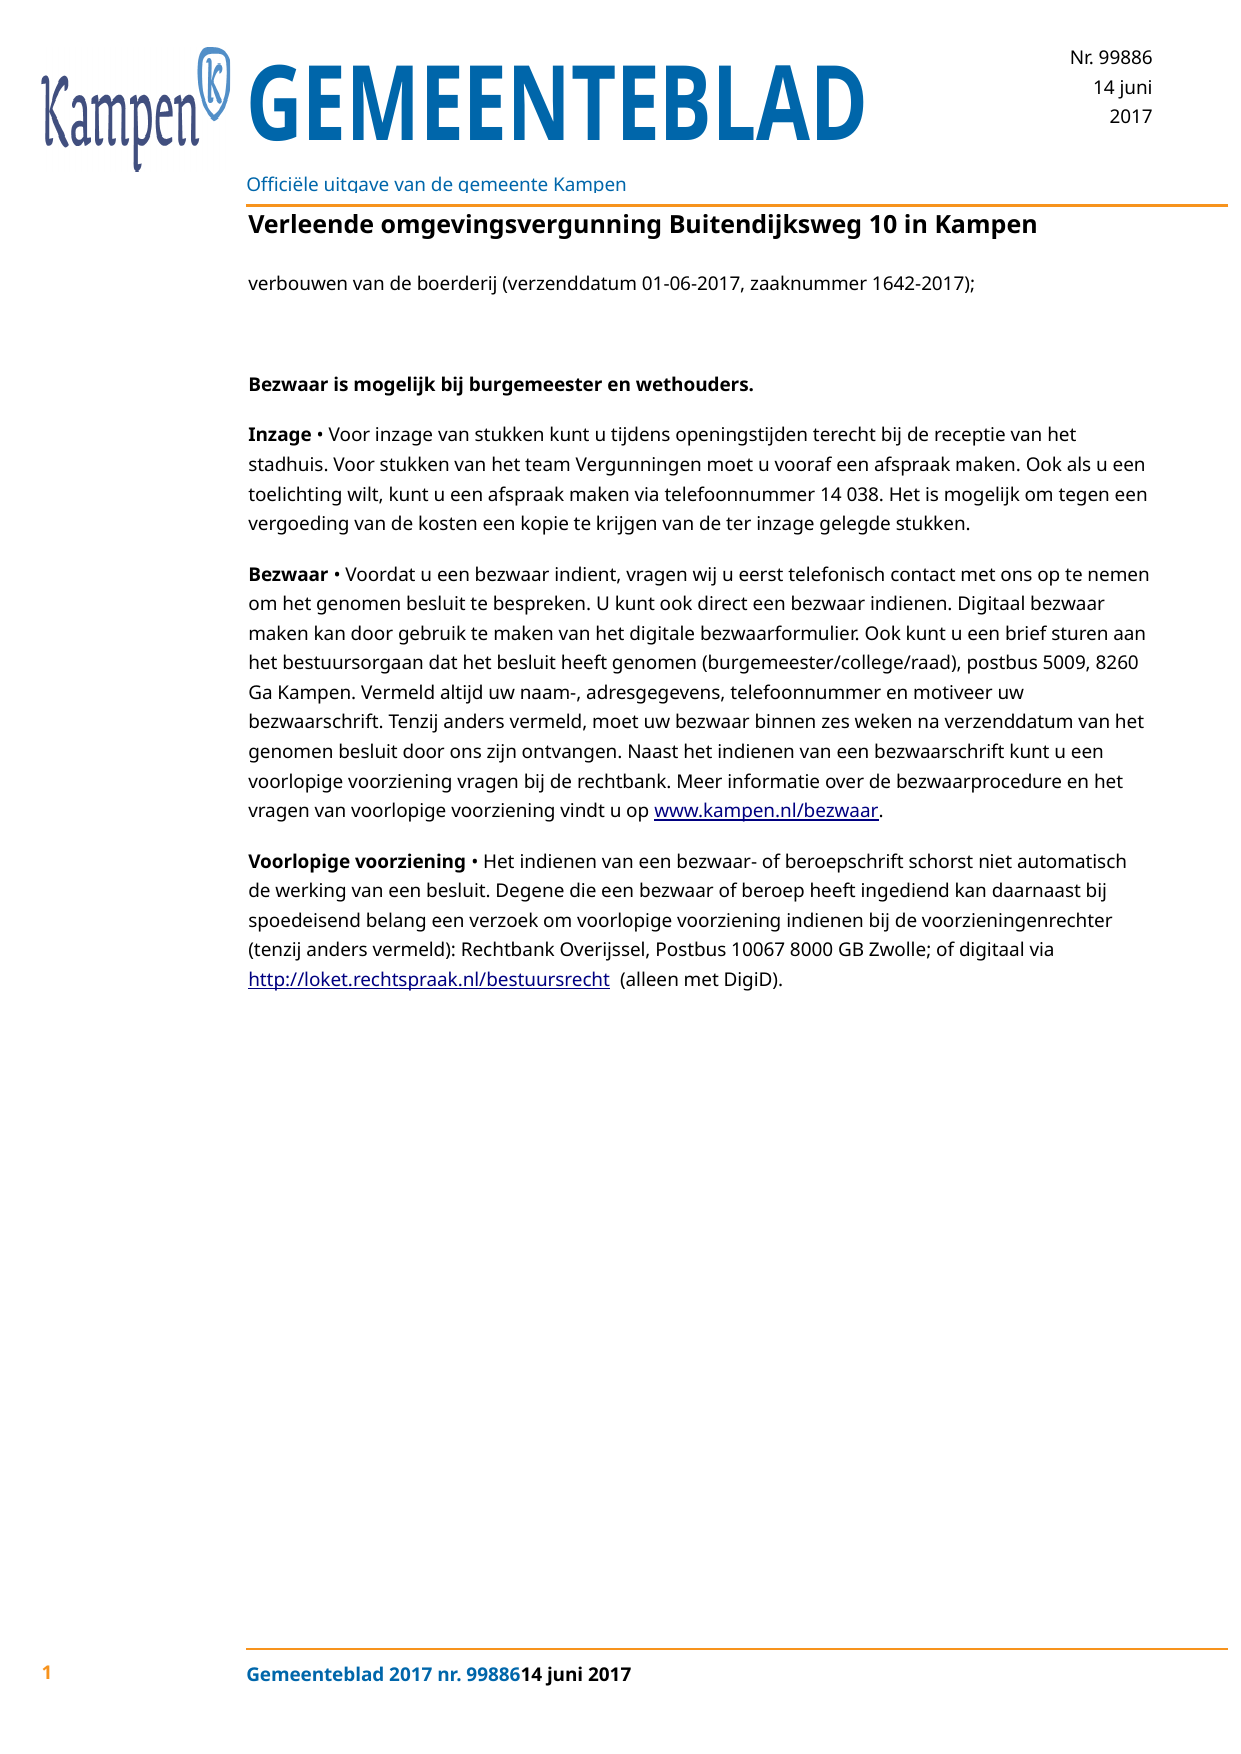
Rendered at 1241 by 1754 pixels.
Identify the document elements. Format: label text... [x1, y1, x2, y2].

text Inzage • Voor inzage van stukken kunt u tijdens openingstijden terecht bij de receptie van het stadhuis. Voor stukken van het team Vergunningen moet u vooraf een afspraak maken. Ook als u een toelichting wilt, kunt u een afspraak maken via telefoonnummer 14 038. Het is mogelijk om tegen een vergoeding van de kosten een kopie te krijgen van de ter inzage gelegde stukken. [248, 422, 1152, 536]
text verbouwen van de boerderij (verzenddatum 01-06-2017, zaaknummer 1642-2017); [248, 270, 1152, 296]
text Bezwaar • Voordat u een bezwaar indient, vragen wij u eerst telefonisch contact met ons op te nemen om het genomen besluit te bespreken. U kunt ook direct een bezwaar indienen. Digitaal bezwaar maken kan door gebruik te maken van het digitale bezwaarformulier. Ook kunt u een brief sturen aan het bestuursorgaan dat het besluit heeft genomen (burgemeester/college/raad), postbus 5009, 8260 Ga Kampen. Vermeld altijd uw naam-, adresgegevens, telefoonnummer en motiveer uw bezwaarschrift. Tenzij anders vermeld, moet uw bezwaar binnen zes weken na verzenddatum van het genomen besluit door ons zijn ontvangen. Naast het indienen van een bezwaarschrift kunt u een voorlopige voorziening vragen bij de rechtbank. Meer informatie over de bezwaarprocedure en het vragen van voorlopige voorziening vindt u op www.kampen.nl/bezwaar. [248, 561, 1152, 823]
picture [41, 47, 231, 172]
text Verleende omgevingsvergunning Buitendijksweg 10 in Kampen [248, 207, 1152, 241]
text Voorlopige voorziening • Het indienen van een bezwaar- of beroepschrift schorst niet automatisch de werking van een besluit. Degene die een bezwaar of beroep heeft ingediend kan daarnaast bij spoedeisend belang een verzoek om voorlopige voorziening indienen bij de voorzieningenrechter (tenzij anders vermeld): Rechtbank Overijssel, Postbus 10067 8000 GB Zwolle; of digitaal via http://loket.rechtspraak.nl/bestuursrecht (alleen met DigiD). [248, 848, 1152, 992]
text Bezwaar is mogelijk bij burgemeester en wethouders. [248, 371, 1152, 397]
